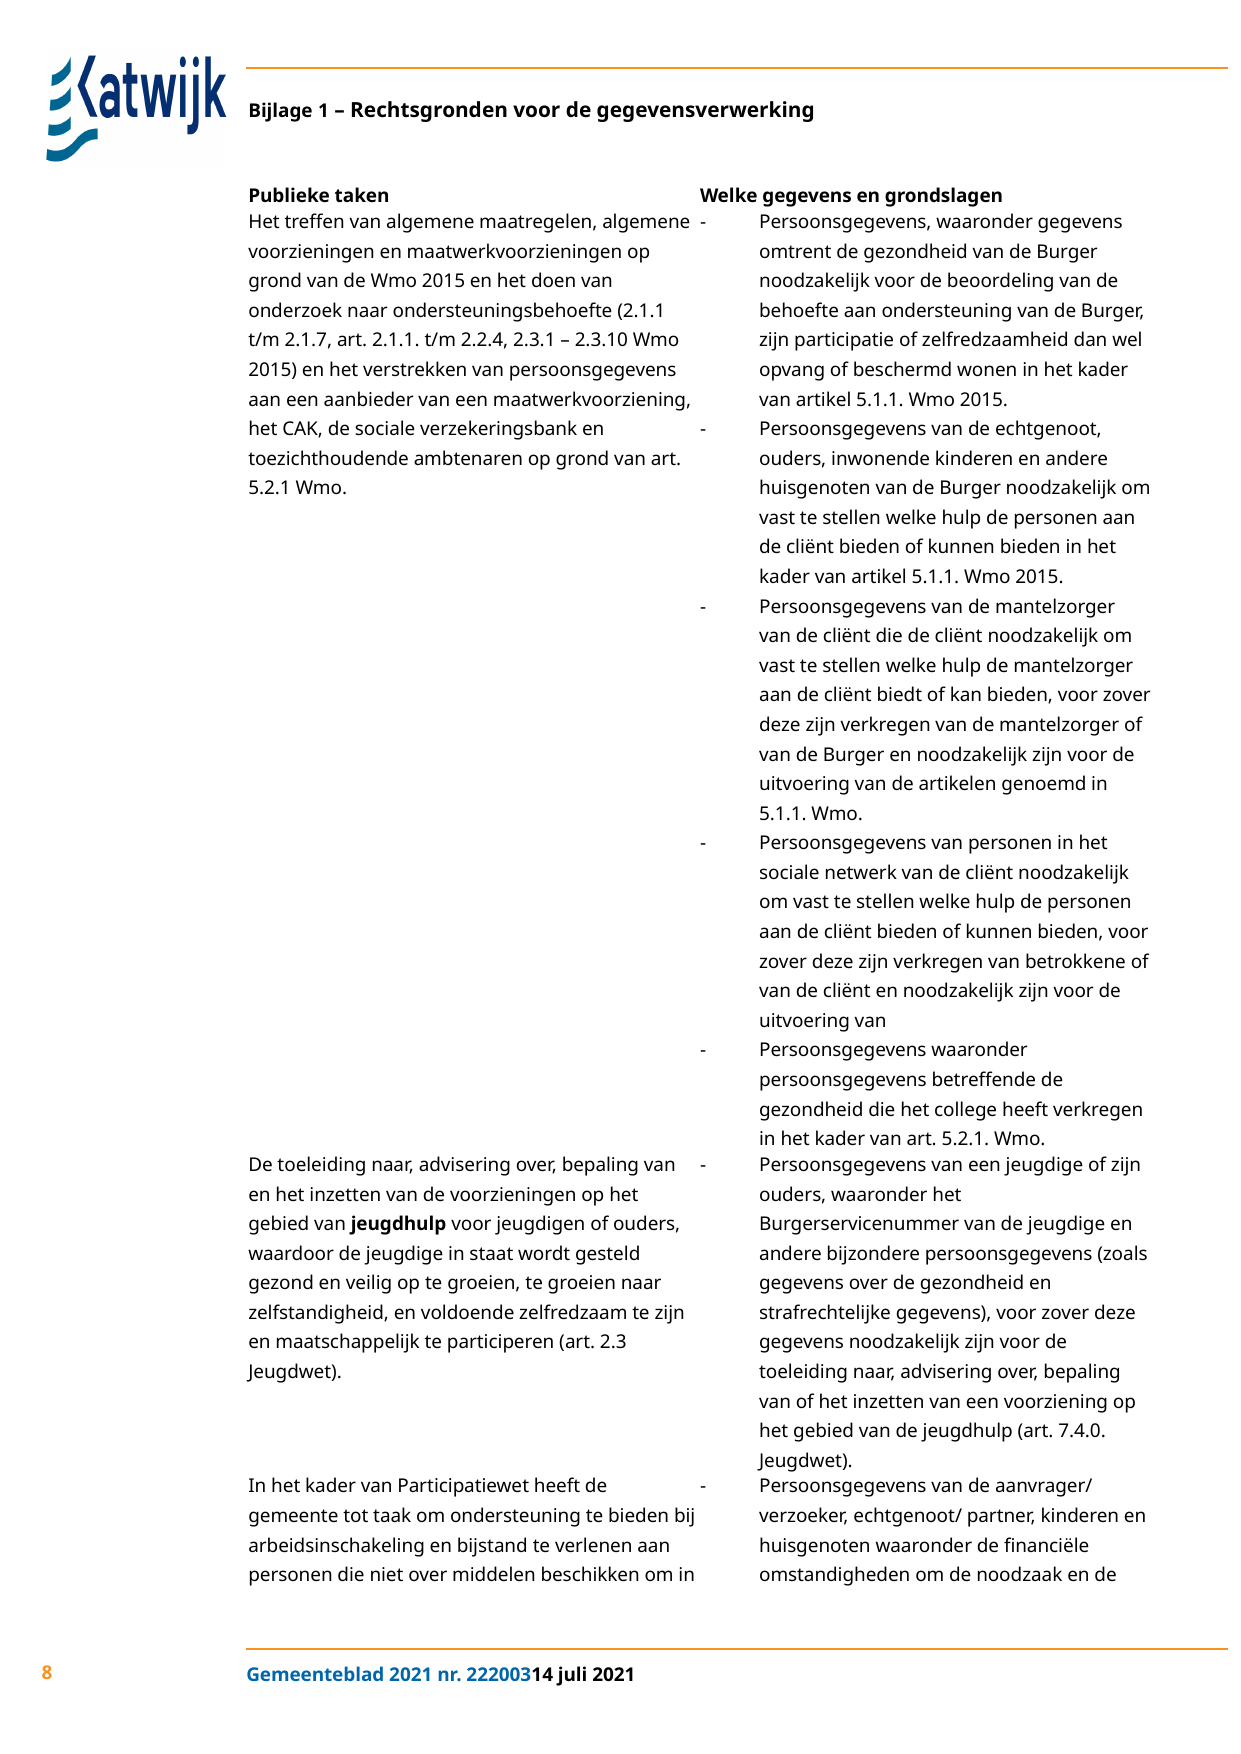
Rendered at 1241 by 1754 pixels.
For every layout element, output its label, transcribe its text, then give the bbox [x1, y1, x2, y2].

table_cell In het kader van Participatiewet heeft de gemeente tot taak om ondersteuning te bieden bij arbeidsinschakeling en bijstand te verlenen aan personen die niet over middelen beschikken om in [248, 1473, 700, 1587]
table_cell Persoonsgegevens van de aanvrager/ verzoeker, echtgenoot/ partner, kinderen en huisgenoten waaronder de financiële omstandigheden om de noodzaak en de [700, 1473, 1152, 1587]
table_header Publieke taken [248, 183, 700, 208]
table_cell De toeleiding naar, advisering over, bepaling van en het inzetten van de voorzieningen op het gebied van jeugdhulp voor jeugdigen of ouders, waardoor de jeugdige in staat wordt gesteld gezond en veilig op te groeien, te groeien naar zelfstandigheid, en voldoende zelfredzaam te zijn en maatschappelijk te participeren (art. 2.3 Jeugdwet). [248, 1151, 700, 1473]
table_cell Persoonsgegevens, waaronder gegevens omtrent de gezondheid van de Burger noodzakelijk voor de beoordeling van de behoefte aan ondersteuning van de Burger, zijn participatie of zelfredzaamheid dan wel opvang of beschermd wonen in het kader van artikel 5.1.1. Wmo 2015. Persoonsgegevens van de echtgenoot, ouders, inwonende kinderen en andere huisgenoten van de Burger noodzakelijk om vast te stellen welke hulp de personen aan de cliënt bieden of kunnen bieden in het kader van artikel 5.1.1. Wmo 2015. Persoonsgegevens van de mantelzorger van de cliënt die de cliënt noodzakelijk om vast te stellen welke hulp de mantelzorger aan de cliënt biedt of kan bieden, voor zover deze zijn verkregen van de mantelzorger of van de Burger en noodzakelijk zijn voor de uitvoering van de artikelen genoemd in 5.1.1. Wmo. Persoonsgegevens van personen in het sociale netwerk van de cliënt noodzakelijk om vast te stellen welke hulp de personen aan de cliënt bieden of kunnen bieden, voor zover deze zijn verkregen van betrokkene of van de cliënt en noodzakelijk zijn voor de uitvoering van Persoonsgegevens waaronder persoonsgegevens betreffende de gezondheid die het college heeft verkregen in het kader van art. 5.2.1. Wmo. [700, 208, 1152, 1151]
picture [41, 47, 231, 172]
table_cell Het treffen van algemene maatregelen, algemene voorzieningen en maatwerkvoorzieningen op grond van de Wmo 2015 en het doen van onderzoek naar ondersteuningsbehoefte (2.1.1 t/m 2.1.7, art. 2.1.1. t/m 2.2.4, 2.3.1 – 2.3.10 Wmo 2015) en het verstrekken van persoonsgegevens aan een aanbieder van een maatwerkvoorziening, het CAK, de sociale verzekeringsbank en toezichthoudende ambtenaren op grond van art. 5.2.1 Wmo. [248, 208, 700, 1151]
text Bijlage 1 – Rechtsgronden voor de gegevensverwerking [248, 95, 1152, 123]
table_cell Persoonsgegevens van een jeugdige of zijn ouders, waaronder het Burgerservicenummer van de jeugdige en andere bijzondere persoonsgegevens (zoals gegevens over de gezondheid en strafrechtelijke gegevens), voor zover deze gegevens noodzakelijk zijn voor de toeleiding naar, advisering over, bepaling van of het inzetten van een voorziening op het gebied van de jeugdhulp (art. 7.4.0. Jeugdwet). [700, 1151, 1152, 1473]
table_header Welke gegevens en grondslagen [700, 183, 1152, 208]
